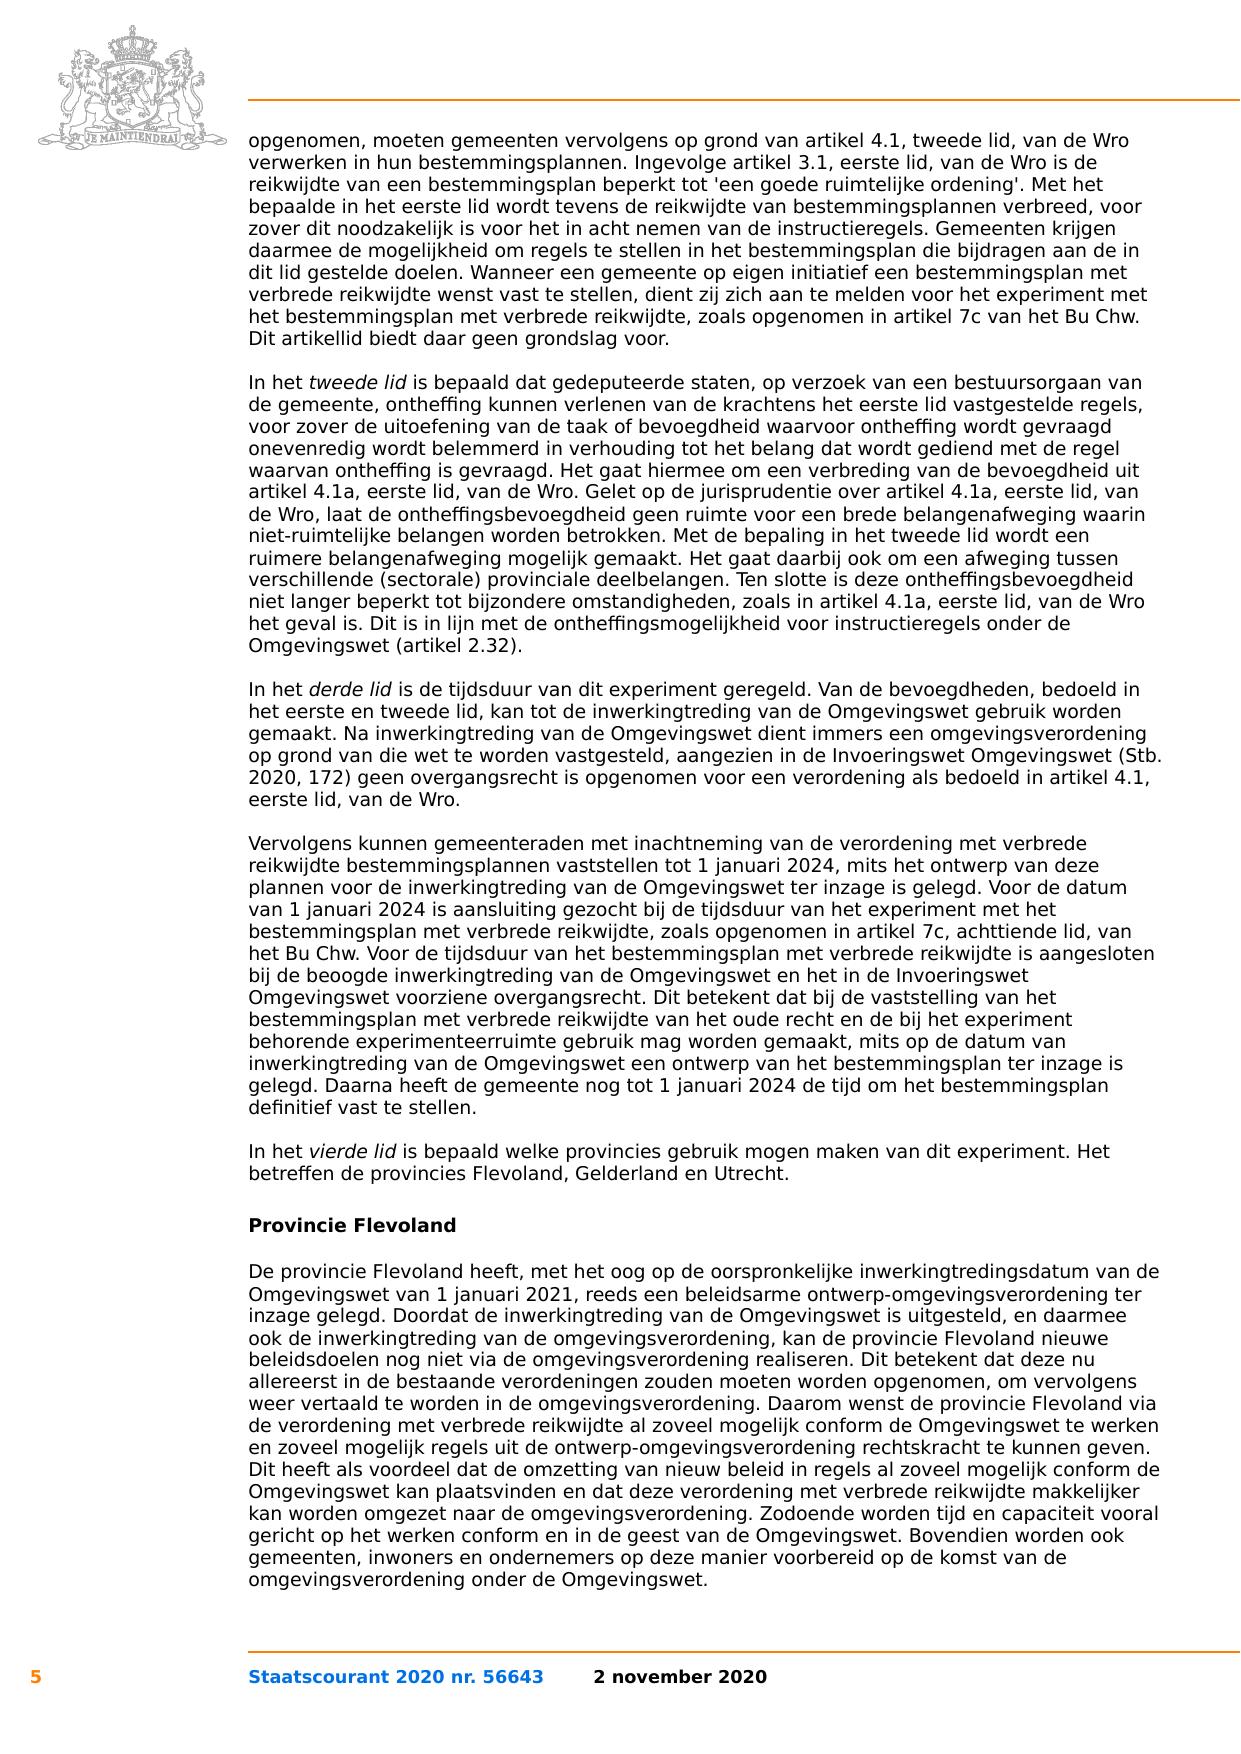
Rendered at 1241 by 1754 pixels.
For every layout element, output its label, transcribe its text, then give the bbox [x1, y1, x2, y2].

picture [38, 25, 227, 150]
text De provincie Flevoland heeft, met het oog op de oorspronkelijke inwerkingtredingsdatum van de Omgevingswet van 1 januari 2021, reeds een beleidsarme ontwerp-omgevingsverordening ter inzage gelegd. Doordat de inwerkingtreding van de Omgevingswet is uitgesteld, en daarmee ook de inwerkingtreding van de omgevingsverordening, kan de provincie Flevoland nieuwe beleidsdoelen nog niet via de omgevingsverordening realiseren. Dit betekent dat deze nu allereerst in de bestaande verordeningen zouden moeten worden opgenomen, om vervolgens weer vertaald te worden in de omgevingsverordening. Daarom wenst de provincie Flevoland via de verordening met verbrede reikwijdte al zoveel mogelijk conform de Omgevingswet te werken en zoveel mogelijk regels uit de ontwerp-omgevingsverordening rechtskracht te kunnen geven. Dit heeft als voordeel dat de omzetting van nieuw beleid in regels al zoveel mogelijk conform de Omgevingswet kan plaatsvinden en dat deze verordening met verbrede reikwijdte makkelijker kan worden omgezet naar de omgevingsverordening. Zodoende worden tijd en capaciteit vooral gericht op het werken conform en in de geest van de Omgevingswet. Bovendien worden ook gemeenten, inwoners en ondernemers op deze manier voorbereid op de komst van de omgevingsverordening onder de Omgevingswet. [248, 1261, 1163, 1591]
text In het tweede lid is bepaald dat gedeputeerde staten, op verzoek van een bestuursorgaan van de gemeente, ontheffing kunnen verlenen van de krachtens het eerste lid vastgestelde regels, voor zover de uitoefening van de taak of bevoegdheid waarvoor ontheffing wordt gevraagd onevenredig wordt belemmerd in verhouding tot het belang dat wordt gediend met de regel waarvan ontheffing is gevraagd. Het gaat hiermee om een verbreding van de bevoegdheid uit artikel 4.1a, eerste lid, van de Wro. Gelet op de jurisprudentie over artikel 4.1a, eerste lid, van de Wro, laat de ontheffingsbevoegdheid geen ruimte voor een brede belangenafweging waarin niet-ruimtelijke belangen worden betrokken. Met de bepaling in het tweede lid wordt een ruimere belangenafweging mogelijk gemaakt. Het gaat daarbij ook om een afweging tussen verschillende (sectorale) provinciale deelbelangen. Ten slotte is deze ontheffingsbevoegdheid niet langer beperkt tot bijzondere omstandigheden, zoals in artikel 4.1a, eerste lid, van de Wro het geval is. Dit is in lijn met de ontheffingsmogelijkheid voor instructieregels onder de Omgevingswet (artikel 2.32). [248, 372, 1163, 657]
text In het derde lid is de tijdsduur van dit experiment geregeld. Van de bevoegdheden, bedoeld in het eerste en tweede lid, kan tot de inwerkingtreding van de Omgevingswet gebruik worden gemaakt. Na inwerkingtreding van de Omgevingswet dient immers een omgevingsverordening op grond van die wet te worden vastgesteld, aangezien in de Invoeringswet Omgevingswet (Stb. 2020, 172) geen overgangsrecht is opgenomen voor een verordening als bedoeld in artikel 4.1, eerste lid, van de Wro. [248, 679, 1163, 811]
subtitle Provincie Flevoland [248, 1214, 1163, 1236]
text Vervolgens kunnen gemeenteraden met inachtneming van de verordening met verbrede reikwijdte bestemmingsplannen vaststellen tot 1 januari 2024, mits het ontwerp van deze plannen voor de inwerkingtreding van de Omgevingswet ter inzage is gelegd. Voor de datum van 1 januari 2024 is aansluiting gezocht bij de tijdsduur van het experiment met het bestemmingsplan met verbrede reikwijdte, zoals opgenomen in artikel 7c, achttiende lid, van het Bu Chw. Voor de tijdsduur van het bestemmingsplan met verbrede reikwijdte is aangesloten bij de beoogde inwerkingtreding van de Omgevingswet en het in de Invoeringswet Omgevingswet voorziene overgangsrecht. Dit betekent dat bij de vaststelling van het bestemmingsplan met verbrede reikwijdte van het oude recht en de bij het experiment behorende experimenteerruimte gebruik mag worden gemaakt, mits op de datum van inwerkingtreding van de Omgevingswet een ontwerp van het bestemmingsplan ter inzage is gelegd. Daarna heeft de gemeente nog tot 1 januari 2024 de tijd om het bestemmingsplan definitief vast te stellen. [248, 833, 1163, 1119]
text In het vierde lid is bepaald welke provincies gebruik mogen maken van dit experiment. Het betreffen de provincies Flevoland, Gelderland en Utrecht. [248, 1141, 1163, 1184]
text opgenomen, moeten gemeenten vervolgens op grond van artikel 4.1, tweede lid, van de Wro verwerken in hun bestemmingsplannen. Ingevolge artikel 3.1, eerste lid, van de Wro is de reikwijdte van een bestemmingsplan beperkt tot 'een goede ruimtelijke ordening'. Met het bepaalde in het eerste lid wordt tevens de reikwijdte van bestemmingsplannen verbreed, voor zover dit noodzakelijk is voor het in acht nemen van de instructieregels. Gemeenten krijgen daarmee de mogelijkheid om regels te stellen in het bestemmingsplan die bijdragen aan de in dit lid gestelde doelen. Wanneer een gemeente op eigen initiatief een bestemmingsplan met verbrede reikwijdte wenst vast te stellen, dient zij zich aan te melden voor het experiment met het bestemmingsplan met verbrede reikwijdte, zoals opgenomen in artikel 7c van het Bu Chw. Dit artikellid biedt daar geen grondslag voor. [248, 130, 1163, 350]
